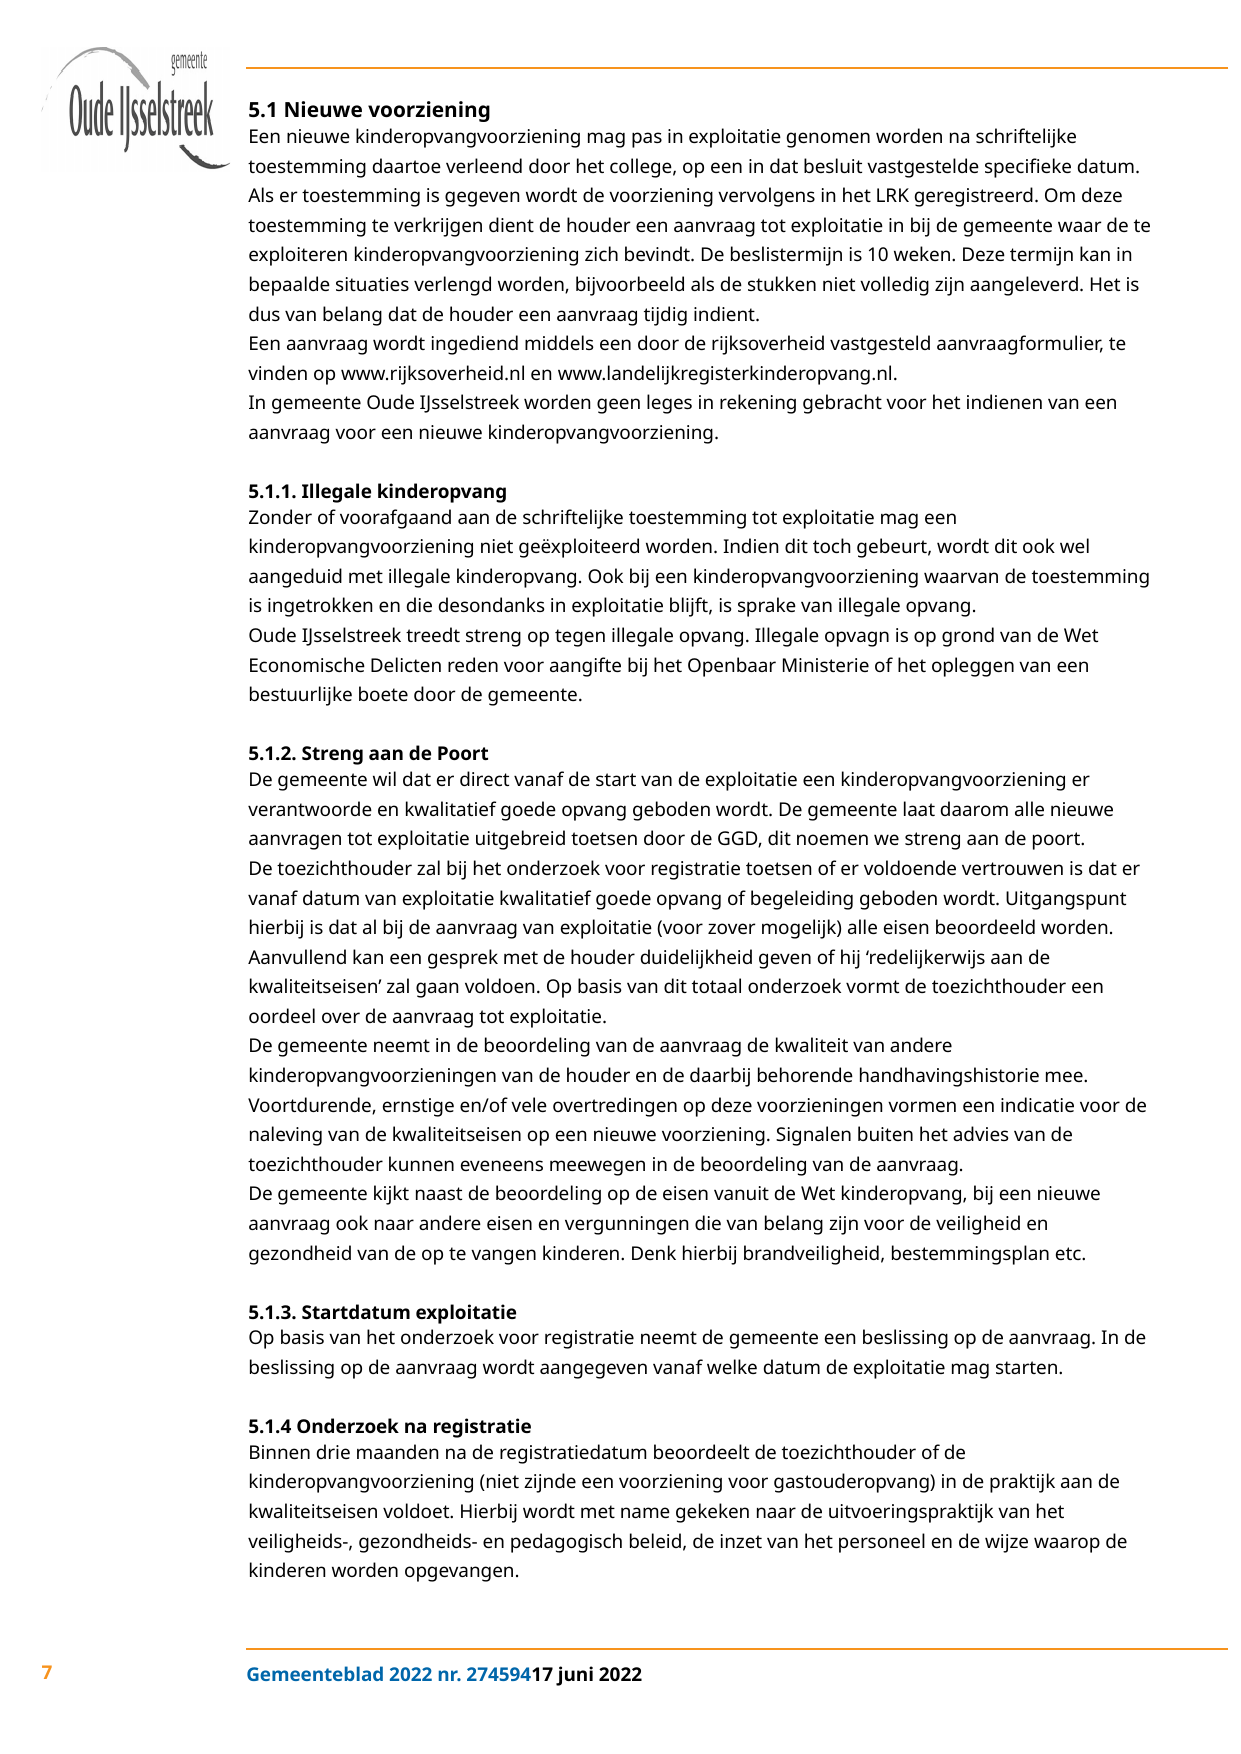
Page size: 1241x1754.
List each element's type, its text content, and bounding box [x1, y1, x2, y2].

picture [41, 47, 231, 172]
text De toezichthouder zal bij het onderzoek voor registratie toetsen of er voldoende vertrouwen is dat er vanaf datum van exploitatie kwalitatief goede opvang of begeleiding geboden wordt. Uitgangspunt hierbij is dat al bij de aanvraag van exploitatie (voor zover mogelijk) alle eisen beoordeeld worden. Aanvullend kan een gesprek met de houder duidelijkheid geven of hij ‘redelijkerwijs aan de kwaliteitseisen’ zal gaan voldoen. Op basis van dit totaal onderzoek vormt de toezichthouder een oordeel over de aanvraag tot exploitatie. [248, 855, 1152, 1029]
text Binnen drie maanden na de registratiedatum beoordeelt de toezichthouder of de kinderopvangvoorziening (niet zijnde een voorziening voor gastouderopvang) in de praktijk aan de kwaliteitseisen voldoet. Hierbij wordt met name gekeken naar de uitvoeringspraktijk van het veiligheids-, gezondheids- en pedagogisch beleid, de inzet van het personeel en de wijze waarop de kinderen worden opgevangen. [248, 1439, 1152, 1583]
text Op basis van het onderzoek voor registratie neemt de gemeente een beslissing op de aanvraag. In de beslissing op de aanvraag wordt aangegeven vanaf welke datum de exploitatie mag starten. [248, 1324, 1152, 1380]
text Zonder of voorafgaand aan de schriftelijke toestemming tot exploitatie mag een kinderopvangvoorziening niet geëxploiteerd worden. Indien dit toch gebeurt, wordt dit ook wel aangeduid met illegale kinderopvang. Ook bij een kinderopvangvoorziening waarvan de toestemming is ingetrokken en die desondanks in exploitatie blijft, is sprake van illegale opvang. [248, 504, 1152, 618]
text 5.1.1. Illegale kinderopvang [248, 478, 1152, 504]
text Een nieuwe kinderopvangvoorziening mag pas in exploitatie genomen worden na schriftelijke toestemming daartoe verleend door het college, op een in dat besluit vastgestelde specifieke datum. Als er toestemming is gegeven wordt de voorziening vervolgens in het LRK geregistreerd. Om deze toestemming te verkrijgen dient de houder een aanvraag tot exploitatie in bij de gemeente waar de te exploiteren kinderopvangvoorziening zich bevindt. De beslistermijn is 10 weken. Deze termijn kan in bepaalde situaties verlengd worden, bijvoorbeeld als de stukken niet volledig zijn aangeleverd. Het is dus van belang dat de houder een aanvraag tijdig indient. [248, 123, 1152, 326]
text 5.1.2. Streng aan de Poort [248, 741, 1152, 766]
text De gemeente wil dat er direct vanaf de start van de exploitatie een kinderopvangvoorziening er verantwoorde en kwalitatief goede opvang geboden wordt. De gemeente laat daarom alle nieuwe aanvragen tot exploitatie uitgebreid toetsen door de GGD, dit noemen we streng aan de poort. [248, 766, 1152, 851]
text De gemeente neemt in de beoordeling van de aanvraag de kwaliteit van andere kinderopvangvoorzieningen van de houder en de daarbij behorende handhavingshistorie mee. Voortdurende, ernstige en/of vele overtredingen op deze voorzieningen vormen een indicatie voor de naleving van de kwaliteitseisen op een nieuwe voorziening. Signalen buiten het advies van de toezichthouder kunnen eveneens meewegen in de beoordeling van de aanvraag. [248, 1033, 1152, 1177]
text 5.1.4 Onderzoek na registratie [248, 1413, 1152, 1439]
text Oude IJsselstreek treedt streng op tegen illegale opvang. Illegale opvagn is op grond van de Wet Economische Delicten reden voor aangifte bij het Openbaar Ministerie of het opleggen van een bestuurlijke boete door de gemeente. [248, 622, 1152, 707]
text De gemeente kijkt naast de beoordeling op de eisen vanuit de Wet kinderopvang, bij een nieuwe aanvraag ook naar andere eisen en vergunningen die van belang zijn voor de veiligheid en gezondheid van de op te vangen kinderen. Denk hierbij brandveiligheid, bestemmingsplan etc. [248, 1181, 1152, 1265]
text In gemeente Oude IJsselstreek worden geen leges in rekening gebracht voor het indienen van een aanvraag voor een nieuwe kinderopvangvoorziening. [248, 389, 1152, 445]
text 5.1.3. Startdatum exploitatie [248, 1299, 1152, 1324]
text Een aanvraag wordt ingediend middels een door de rijksoverheid vastgesteld aanvraagformulier, te vinden op www.rijksoverheid.nl en www.landelijkregisterkinderopvang.nl. [248, 330, 1152, 386]
text 5.1 Nieuwe voorziening [248, 95, 1152, 123]
